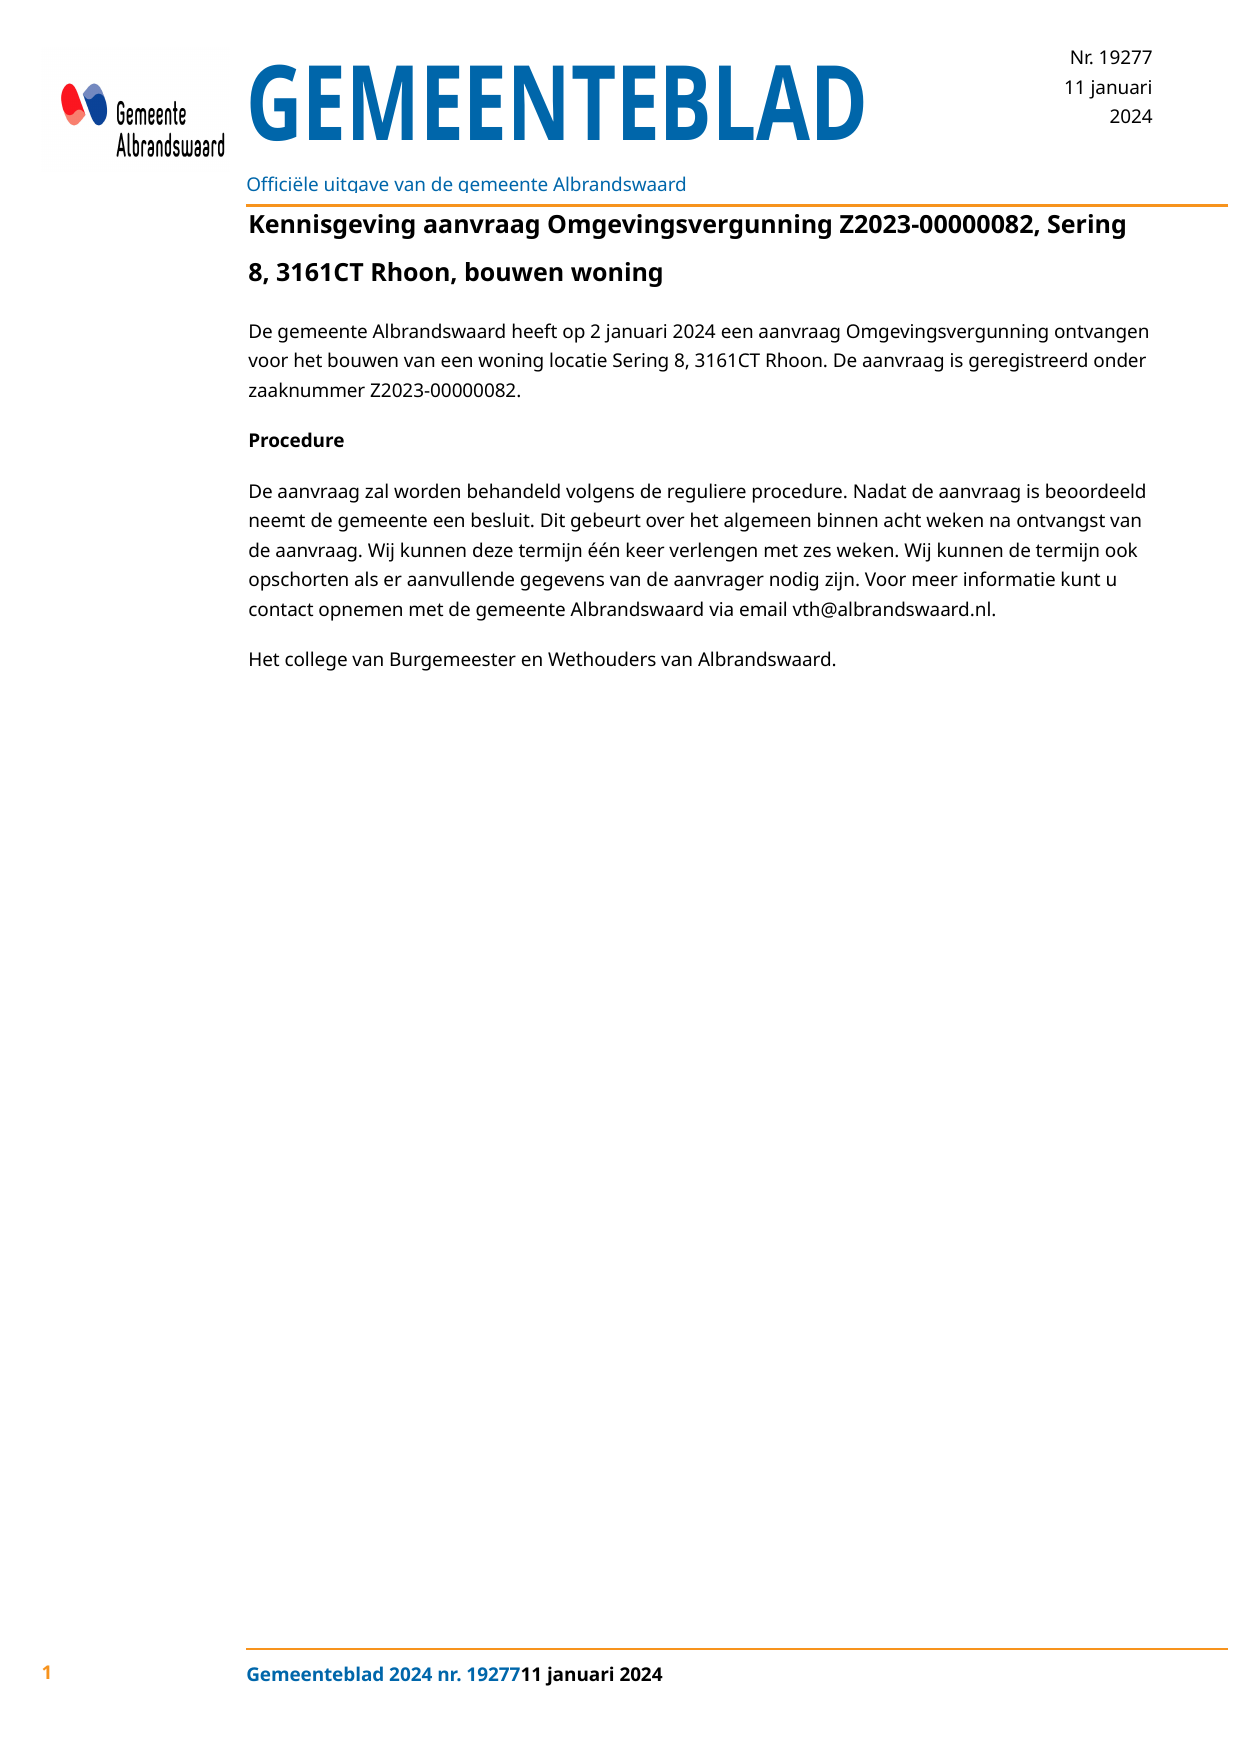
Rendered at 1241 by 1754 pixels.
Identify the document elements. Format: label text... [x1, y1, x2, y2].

picture [41, 47, 231, 172]
text Kennisgeving aanvraag Omgevingsvergunning Z2023-00000082, Sering 8, 3161CT Rhoon, bouwen woning [248, 207, 1152, 288]
text Het college van Burgemeester en Wethouders van Albrandswaard. [248, 647, 1152, 672]
text Procedure [248, 427, 1152, 453]
text De gemeente Albrandswaard heeft op 2 januari 2024 een aanvraag Omgevingsvergunning ontvangen voor het bouwen van een woning locatie Sering 8, 3161CT Rhoon. De aanvraag is geregistreerd onder zaaknummer Z2023-00000082. [248, 318, 1152, 403]
text De aanvraag zal worden behandeld volgens de reguliere procedure. Nadat de aanvraag is beoordeeld neemt de gemeente een besluit. Dit gebeurt over het algemeen binnen acht weken na ontvangst van de aanvraag. Wij kunnen deze termijn één keer verlengen met zes weken. Wij kunnen de termijn ook opschorten als er aanvullende gegevens van de aanvrager nodig zijn. Voor meer informatie kunt u contact opnemen met de gemeente Albrandswaard via email vth@albrandswaard.nl. [248, 478, 1152, 622]
